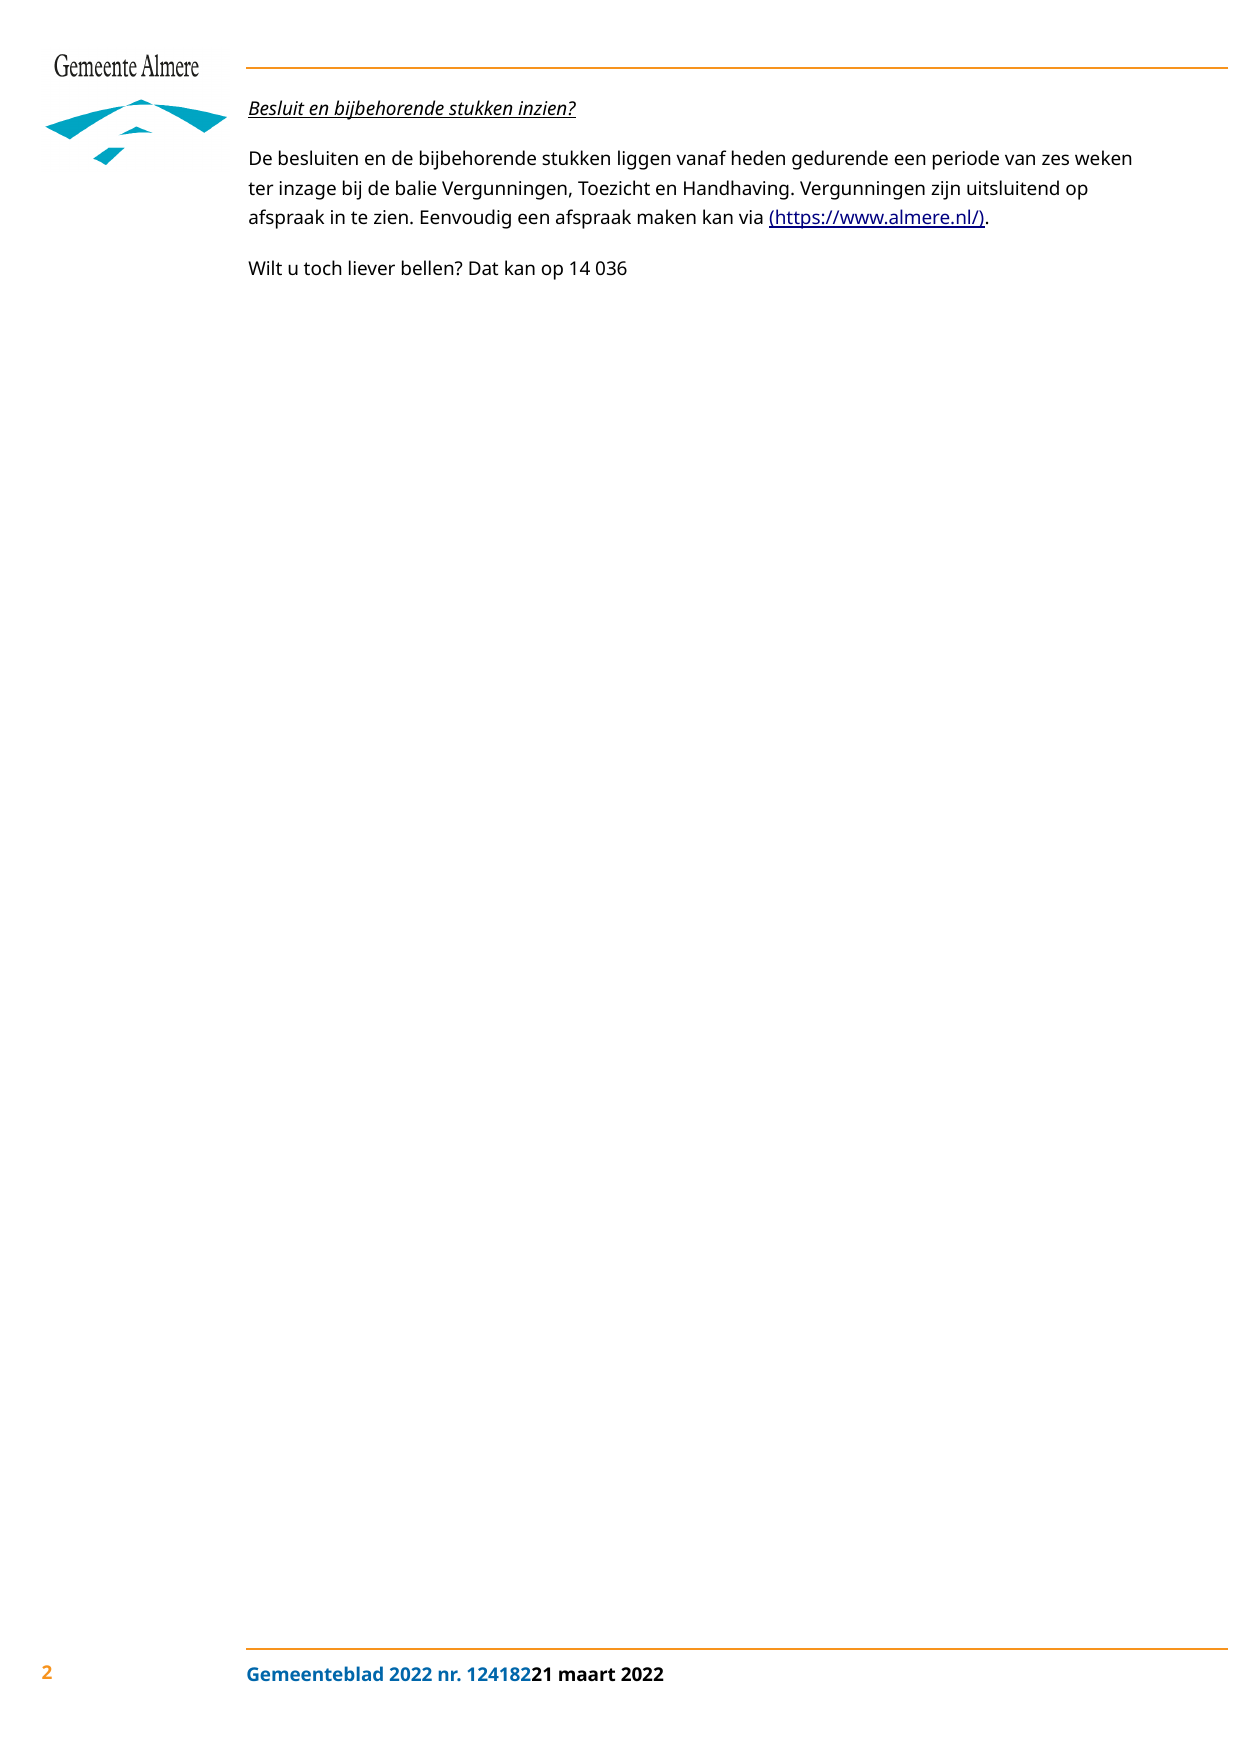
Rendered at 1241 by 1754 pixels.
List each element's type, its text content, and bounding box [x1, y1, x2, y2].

text Wilt u toch liever bellen? Dat kan op 14 036 [248, 255, 1152, 281]
text Besluit en bijbehorende stukken inzien? [248, 95, 1152, 121]
text De besluiten en de bijbehorende stukken liggen vanaf heden gedurende een periode van zes weken ter inzage bij de balie Vergunningen, Toezicht en Handhaving. Vergunningen zijn uitsluitend op afspraak in te zien. Eenvoudig een afspraak maken kan via (https://www.almere.nl/). [248, 145, 1152, 230]
picture [41, 47, 231, 172]
